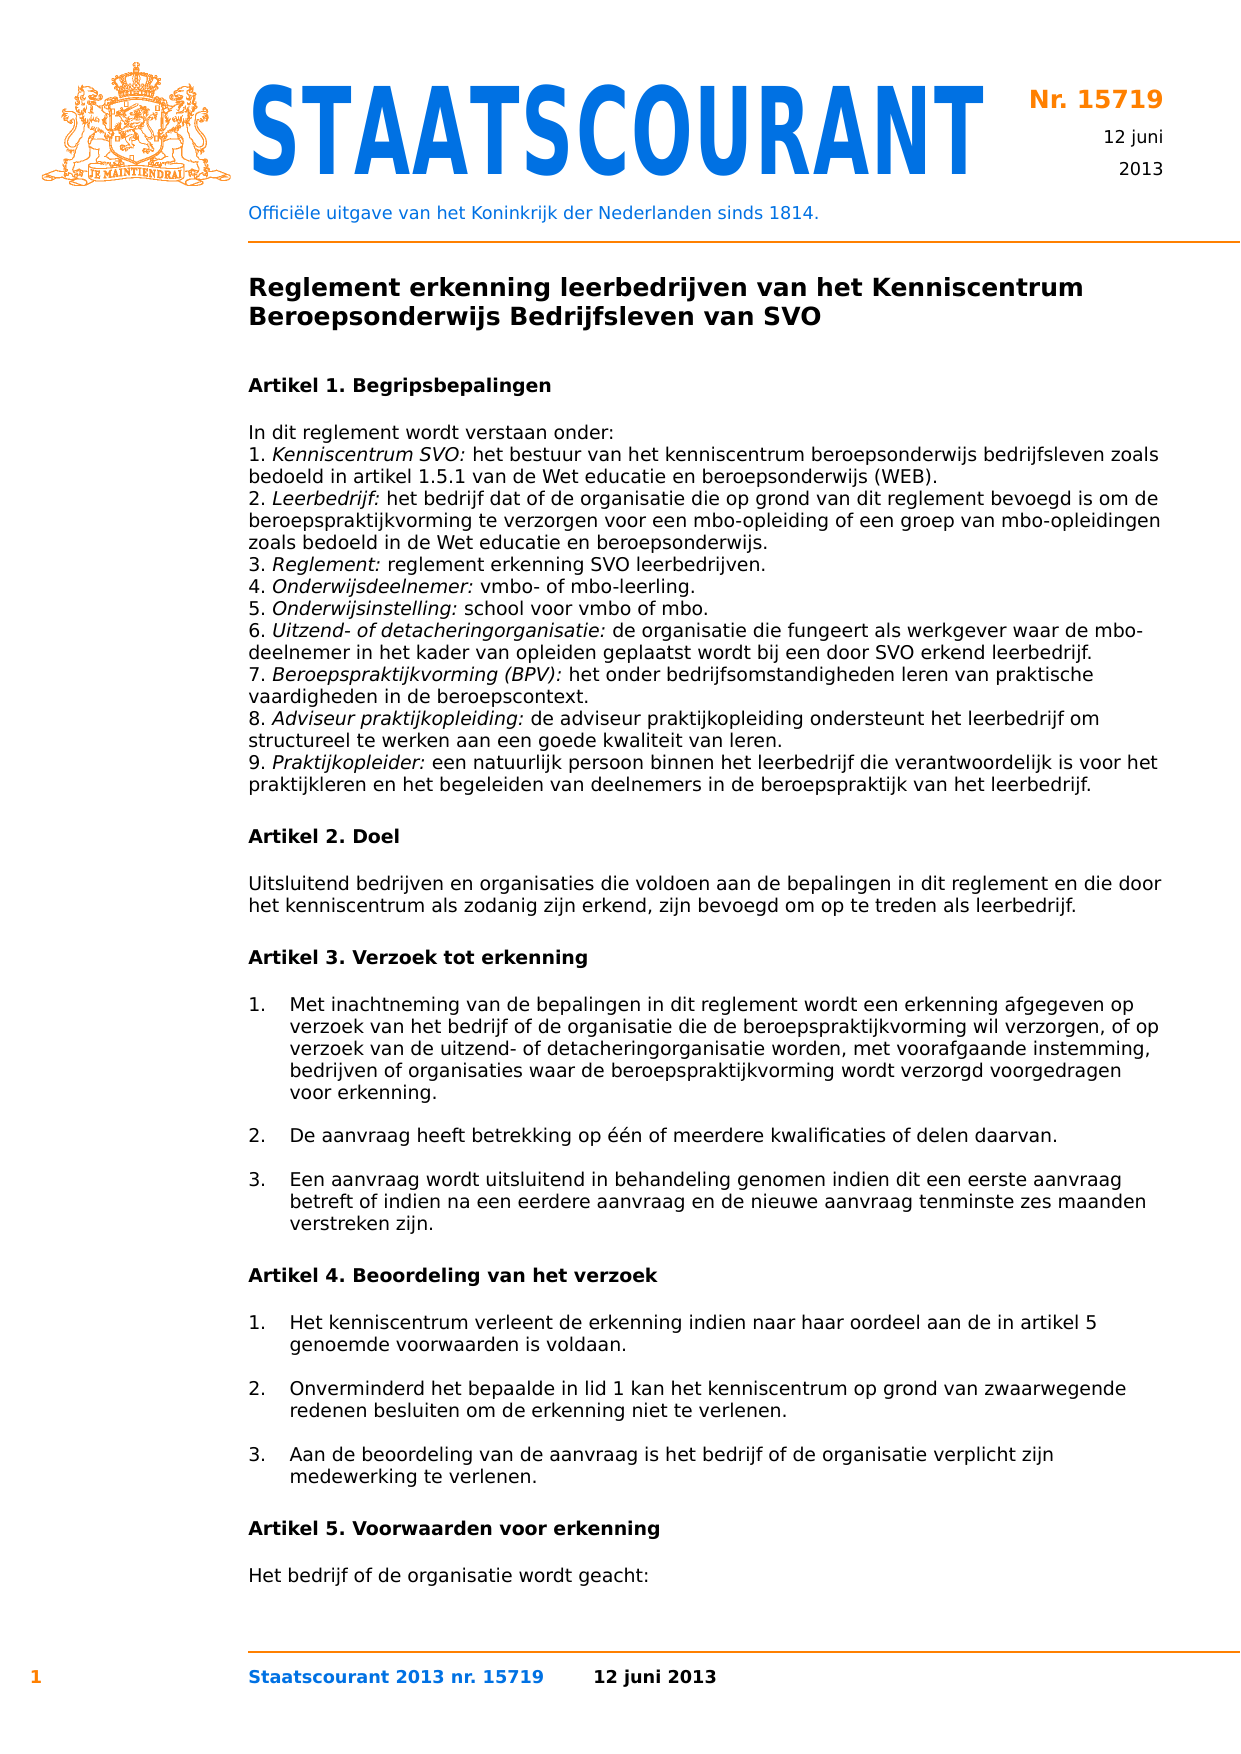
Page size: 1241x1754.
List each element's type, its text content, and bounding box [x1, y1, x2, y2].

text 9. Praktijkopleider: een natuurlijk persoon binnen het leerbedrijf die verantwoordelijk is voor het praktijkleren en het begeleiden van deelnemers in de beroepspraktijk van het leerbedrijf. [248, 752, 1163, 796]
subtitle Artikel 1. Begripsbepalingen [248, 375, 1163, 397]
table_header [25, 62, 248, 241]
picture [41, 62, 231, 186]
text 3. Reglement: reglement erkenning SVO leerbedrijven. [248, 554, 1163, 576]
subtitle Artikel 3. Verzoek tot erkenning [248, 947, 1163, 969]
table_cell 2013 [998, 153, 1240, 203]
table_header STAATSCOURANT [248, 62, 998, 203]
table_cell Officiële uitgave van het Koninkrijk der Nederlanden sinds 1814. [248, 203, 1240, 241]
text 1. Met inachtneming van de bepalingen in dit reglement wordt een erkenning afgegeven op verzoek van het bedrijf of de organisatie die de beroepspraktijkvorming wil verzorgen, of op verzoek van de uitzend- of detacheringorganisatie worden, met voorafgaande instemming, bedrijven of organisaties waar de beroepspraktijkvorming wordt verzorgd voorgedragen voor erkenning. [248, 994, 1163, 1103]
text Het bedrijf of de organisatie wordt geacht: [248, 1565, 1163, 1587]
text 5. Onderwijsinstelling: school voor vmbo of mbo. [248, 598, 1163, 620]
text 1. Het kenniscentrum verleent de erkenning indien naar haar oordeel aan de in artikel 5 genoemde voorwaarden is voldaan. [248, 1312, 1163, 1356]
table_header Nr. 15719 [998, 62, 1240, 121]
text 6. Uitzend- of detacheringorganisatie: de organisatie die fungeert als werkgever waar de mbo- deelnemer in het kader van opleiden geplaatst wordt bij een door SVO erkend leerbedrijf. [248, 620, 1163, 664]
text In dit reglement wordt verstaan onder: [248, 422, 1163, 444]
text Uitsluitend bedrijven en organisaties die voldoen aan de bepalingen in dit reglement en die door het kenniscentrum als zodanig zijn erkend, zijn bevoegd om op te treden als leerbedrijf. [248, 873, 1163, 917]
subtitle Reglement erkenning leerbedrijven van het Kenniscentrum Beroepsonderwijs Bedrijfsleven van SVO [248, 273, 1163, 331]
text 2. De aanvraag heeft betrekking op één of meerdere kwalificaties of delen daarvan. [248, 1125, 1163, 1147]
text 2. Leerbedrijf: het bedrijf dat of de organisatie die op grond van dit reglement bevoegd is om de beroepspraktijkvorming te verzorgen voor een mbo-opleiding of een groep van mbo-opleidingen zoals bedoeld in de Wet educatie en beroepsonderwijs. [248, 488, 1163, 554]
text 3. Een aanvraag wordt uitsluitend in behandeling genomen indien dit een eerste aanvraag betreft of indien na een eerdere aanvraag en de nieuwe aanvraag tenminste zes maanden verstreken zijn. [248, 1169, 1163, 1235]
subtitle Artikel 2. Doel [248, 826, 1163, 848]
text 3. Aan de beoordeling van de aanvraag is het bedrijf of de organisatie verplicht zijn medewerking te verlenen. [248, 1444, 1163, 1488]
text 2. Onverminderd het bepaalde in lid 1 kan het kenniscentrum op grond van zwaarwegende redenen besluiten om de erkenning niet te verlenen. [248, 1378, 1163, 1422]
table_cell 12 juni [998, 121, 1240, 153]
subtitle Artikel 5. Voorwaarden voor erkenning [248, 1518, 1163, 1540]
text 7. Beroepspraktijkvorming (BPV): het onder bedrijfsomstandigheden leren van praktische vaardigheden in de beroepscontext. [248, 664, 1163, 708]
subtitle Artikel 4. Beoordeling van het verzoek [248, 1265, 1163, 1287]
text 4. Onderwijsdeelnemer: vmbo- of mbo-leerling. [248, 576, 1163, 598]
text 8. Adviseur praktijkopleiding: de adviseur praktijkopleiding ondersteunt het leerbedrijf om structureel te werken aan een goede kwaliteit van leren. [248, 708, 1163, 752]
text 1. Kenniscentrum SVO: het bestuur van het kenniscentrum beroepsonderwijs bedrijfsleven zoals bedoeld in artikel 1.5.1 van de Wet educatie en beroepsonderwijs (WEB). [248, 444, 1163, 488]
